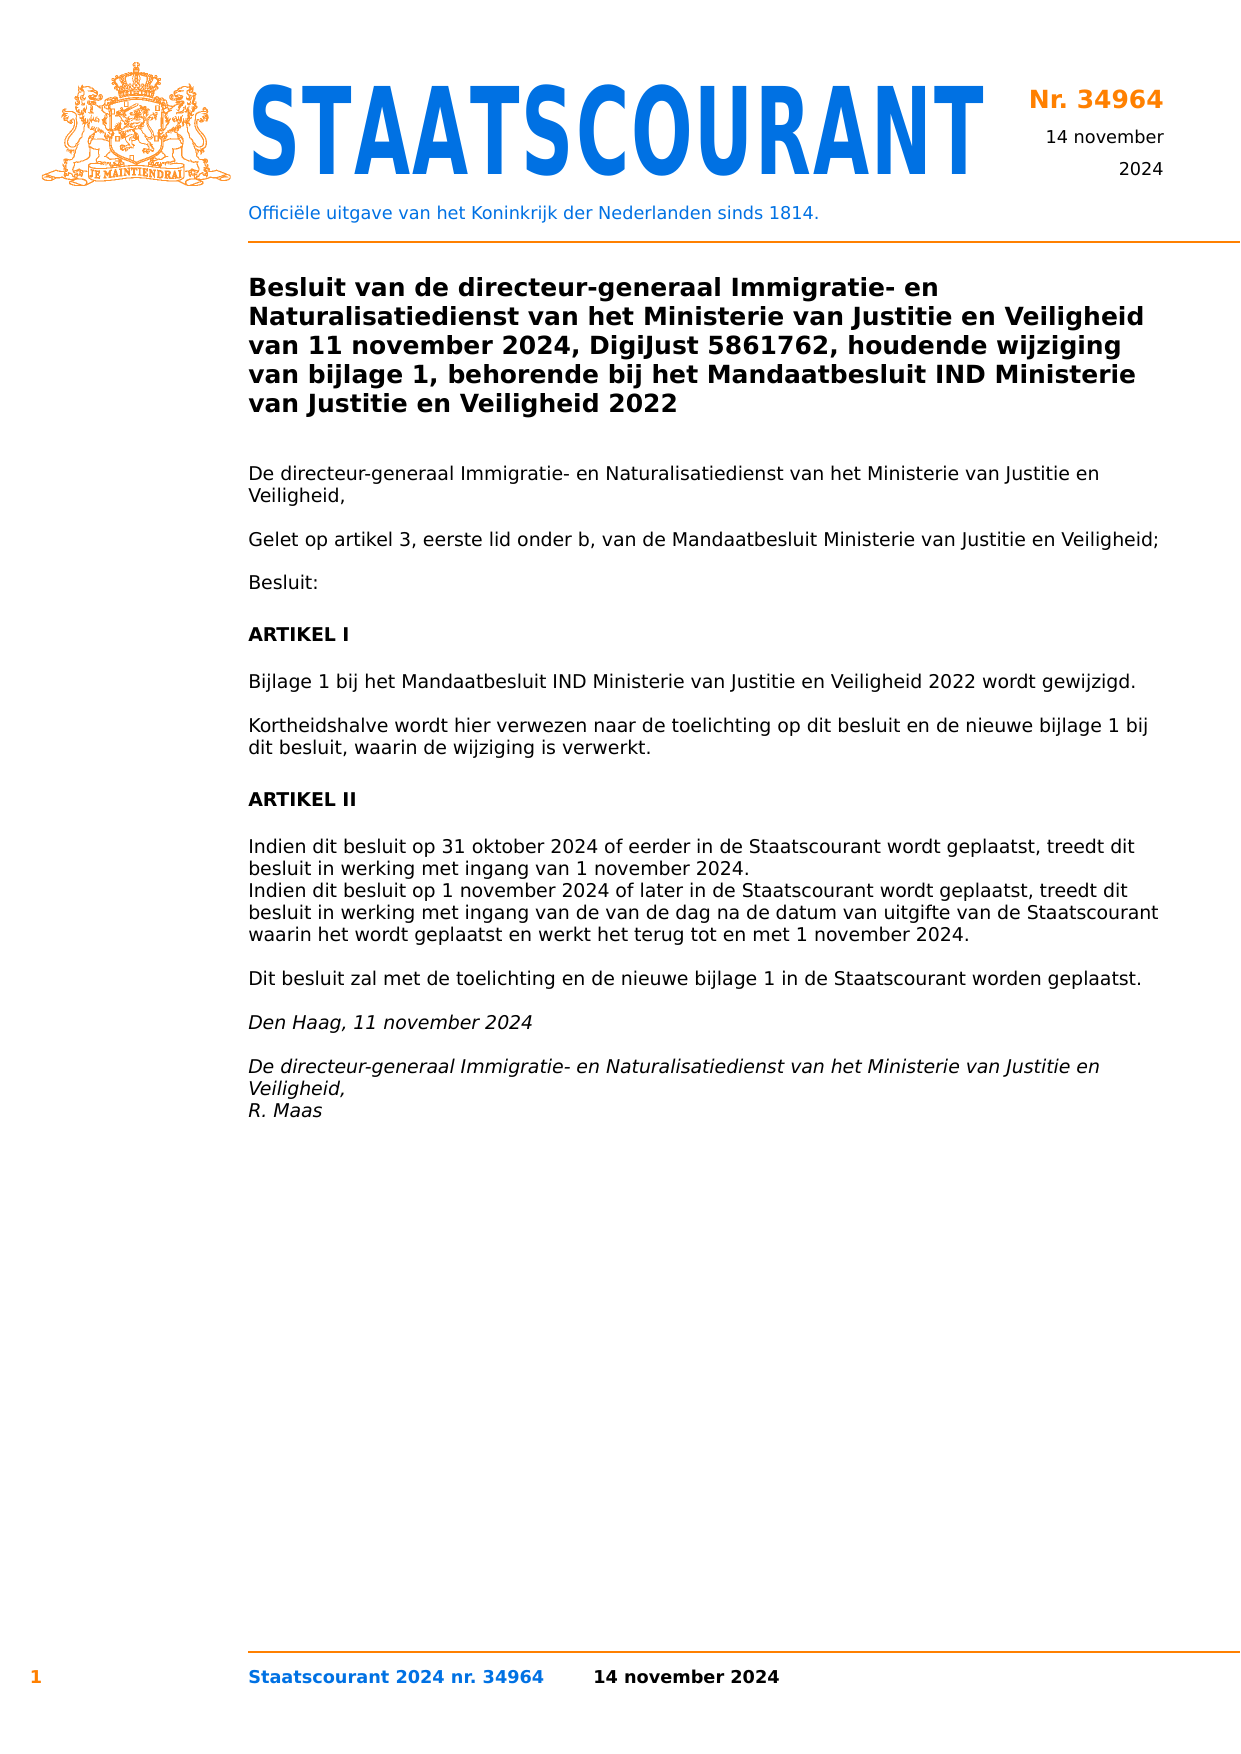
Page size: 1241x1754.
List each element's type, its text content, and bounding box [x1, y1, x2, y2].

text Den Haag, 11 november 2024 [248, 1012, 1163, 1034]
text Kortheidshalve wordt hier verwezen naar de toelichting op dit besluit en de nieuwe bijlage 1 bij dit besluit, waarin de wijziging is verwerkt. [248, 715, 1163, 759]
table_header Nr. 34964 [998, 62, 1240, 121]
table_header STAATSCOURANT [248, 62, 998, 203]
text De directeur-generaal Immigratie- en Naturalisatiedienst van het Ministerie van Justitie en Veiligheid, R. Maas [248, 1056, 1163, 1121]
text Bijlage 1 bij het Mandaatbesluit IND Ministerie van Justitie en Veiligheid 2022 wordt gewijzigd. [248, 671, 1163, 693]
text Besluit: [248, 572, 1163, 594]
picture [41, 62, 231, 186]
text Indien dit besluit op 31 oktober 2024 of eerder in de Staatscourant wordt geplaatst, treedt dit besluit in werking met ingang van 1 november 2024. [248, 836, 1163, 880]
text Dit besluit zal met de toelichting en de nieuwe bijlage 1 in de Staatscourant worden geplaatst. [248, 968, 1163, 990]
text De directeur-generaal Immigratie- en Naturalisatiedienst van het Ministerie van Justitie en Veiligheid, [248, 463, 1163, 507]
subtitle ARTIKEL II [248, 789, 1163, 811]
subtitle ARTIKEL I [248, 624, 1163, 646]
table_cell 2024 [998, 153, 1240, 203]
text Indien dit besluit op 1 november 2024 of later in de Staatscourant wordt geplaatst, treedt dit besluit in werking met ingang van de van de dag na de datum van uitgifte van de Staatscourant waarin het wordt geplaatst en werkt het terug tot en met 1 november 2024. [248, 880, 1163, 946]
text Gelet op artikel 3, eerste lid onder b, van de Mandaatbesluit Ministerie van Justitie en Veiligheid; [248, 528, 1163, 550]
table_cell 14 november [998, 121, 1240, 153]
table_cell Officiële uitgave van het Koninkrijk der Nederlanden sinds 1814. [248, 203, 1240, 241]
table_header [25, 62, 248, 241]
subtitle Besluit van de directeur-generaal Immigratie- en Naturalisatiedienst van het Ministerie van Justitie en Veiligheid van 11 november 2024, DigiJust 5861762, houdende wijziging van bijlage 1, behorende bij het Mandaatbesluit IND Ministerie van Justitie en Veiligheid 2022 [248, 273, 1163, 419]
